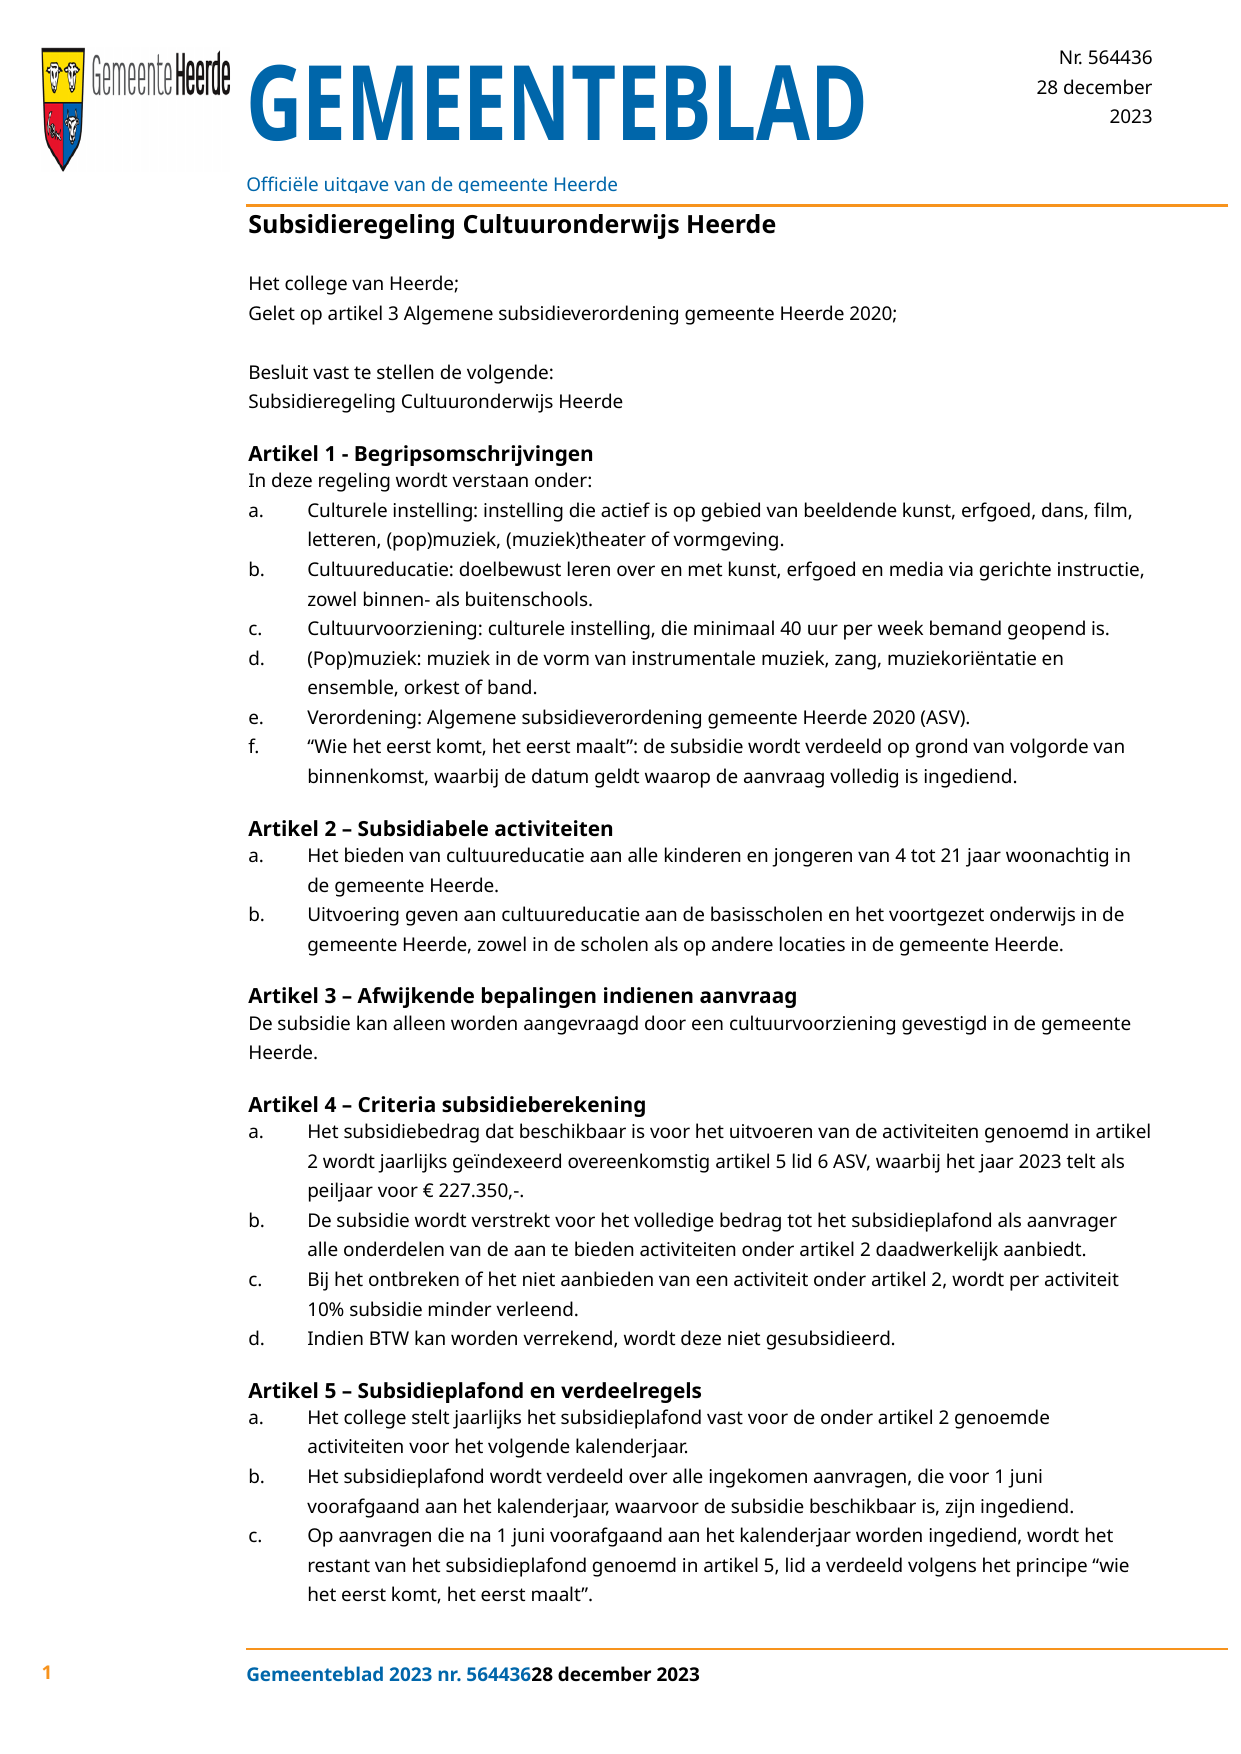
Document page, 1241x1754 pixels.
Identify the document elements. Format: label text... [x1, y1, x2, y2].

list Het college stelt jaarlijks het subsidieplafond vast voor de onder artikel 2 genoemde activiteiten voor het volgende kalenderjaar. [248, 1404, 1152, 1459]
picture [41, 47, 231, 172]
list Het subsidieplafond wordt verdeeld over alle ingekomen aanvragen, die voor 1 juni voorafgaand aan het kalenderjaar, waarvoor de subsidie beschikbaar is, zijn ingediend. [248, 1463, 1152, 1519]
text Artikel 1 - Begripsomschrijvingen [248, 439, 1152, 467]
text Het college van Heerde; [248, 270, 1152, 296]
list Op aanvragen die na 1 juni voorafgaand aan het kalenderjaar worden ingediend, wordt het restant van het subsidieplafond genoemd in artikel 5, lid a verdeeld volgens het principe “wie het eerst komt, het eerst maalt”. [248, 1522, 1152, 1607]
list De subsidie wordt verstrekt voor het volledige bedrag tot het subsidieplafond als aanvrager alle onderdelen van de aan te bieden activiteiten onder artikel 2 daadwerkelijk aanbiedt. [248, 1207, 1152, 1262]
text De subsidie kan alleen worden aangevraagd door een cultuurvoorziening gevestigd in de gemeente Heerde. [248, 1010, 1152, 1065]
text Artikel 5 – Subsidieplafond en verdeelregels [248, 1376, 1152, 1404]
list (Pop)muziek: muziek in de vorm van instrumentale muziek, zang, muziekoriëntatie en ensemble, orkest of band. [248, 645, 1152, 700]
text Artikel 3 – Afwijkende bepalingen indienen aanvraag [248, 981, 1152, 1010]
list Indien BTW kan worden verrekend, wordt deze niet gesubsidieerd. [248, 1325, 1152, 1351]
list Verordening: Algemene subsidieverordening gemeente Heerde 2020 (ASV). [248, 704, 1152, 730]
list Het subsidiebedrag dat beschikbaar is voor het uitvoeren van de activiteiten genoemd in artikel 2 wordt jaarlijks geïndexeerd overeenkomstig artikel 5 lid 6 ASV, waarbij het jaar 2023 telt als peiljaar voor € 227.350,-. [248, 1118, 1152, 1203]
list Bij het ontbreken of het niet aanbieden van een activiteit onder artikel 2, wordt per activiteit 10% subsidie minder verleend. [248, 1266, 1152, 1321]
list Het bieden van cultuureducatie aan alle kinderen en jongeren van 4 tot 21 jaar woonachtig in de gemeente Heerde. [248, 842, 1152, 897]
list Cultuureducatie: doelbewust leren over en met kunst, erfgoed en media via gerichte instructie, zowel binnen- als buitenschools. [248, 556, 1152, 612]
list Uitvoering geven aan cultuureducatie aan de basisscholen en het voortgezet onderwijs in de gemeente Heerde, zowel in de scholen als op andere locaties in de gemeente Heerde. [248, 901, 1152, 957]
text In deze regeling wordt verstaan onder: [248, 467, 1152, 493]
list Culturele instelling: instelling die actief is op gebied van beeldende kunst, erfgoed, dans, film, letteren, (pop)muziek, (muziek)theater of vormgeving. [248, 497, 1152, 552]
list Cultuurvoorziening: culturele instelling, die minimaal 40 uur per week bemand geopend is. [248, 615, 1152, 641]
text Artikel 4 – Criteria subsidieberekening [248, 1090, 1152, 1118]
text Gelet op artikel 3 Algemene subsidieverordening gemeente Heerde 2020; [248, 300, 1152, 326]
text Subsidieregeling Cultuuronderwijs Heerde [248, 207, 1152, 241]
text Besluit vast te stellen de volgende: [248, 359, 1152, 385]
text Subsidieregeling Cultuuronderwijs Heerde [248, 389, 1152, 414]
text Artikel 2 – Subsidiabele activiteiten [248, 814, 1152, 842]
list “Wie het eerst komt, het eerst maalt”: de subsidie wordt verdeeld op grond van volgorde van binnenkomst, waarbij de datum geldt waarop de aanvraag volledig is ingediend. [248, 734, 1152, 789]
